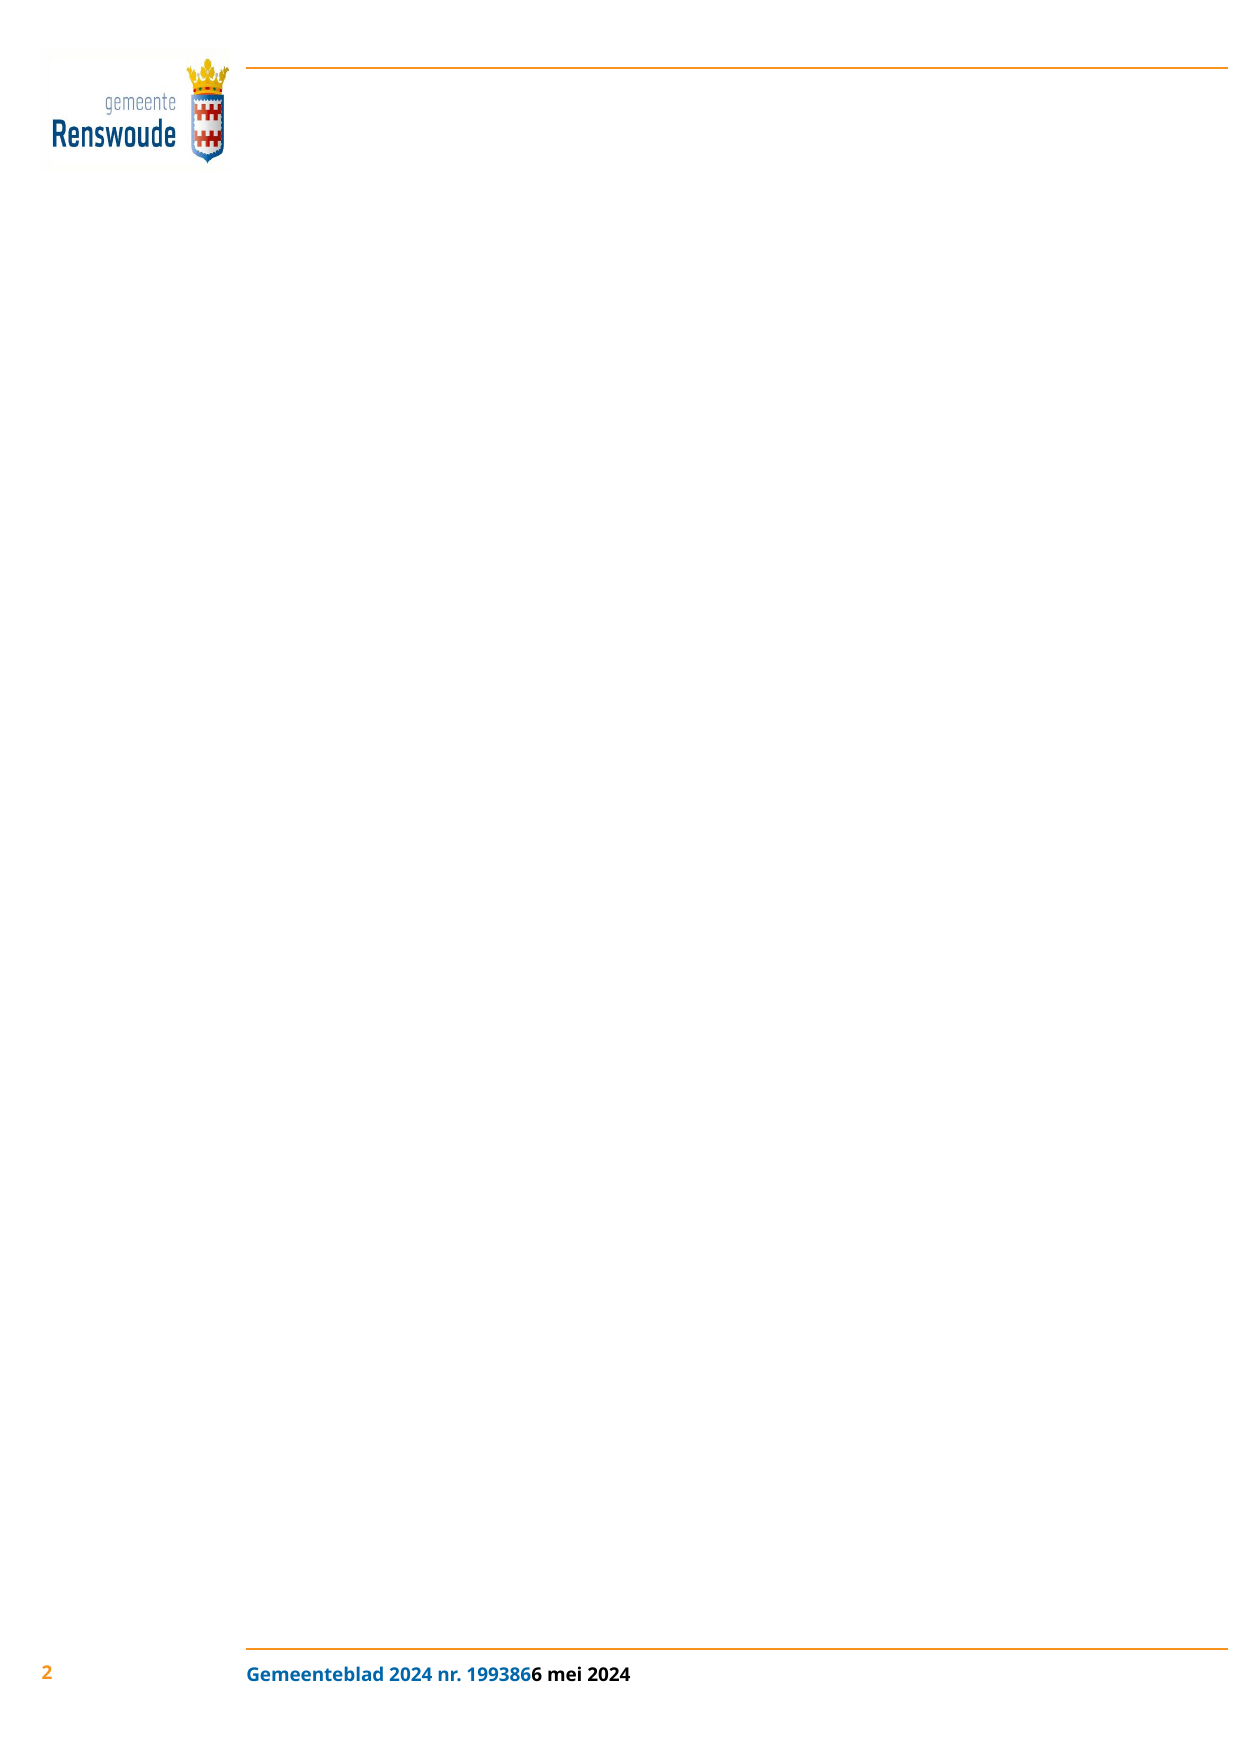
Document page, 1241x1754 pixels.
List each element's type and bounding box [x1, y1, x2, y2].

picture [41, 47, 231, 172]
